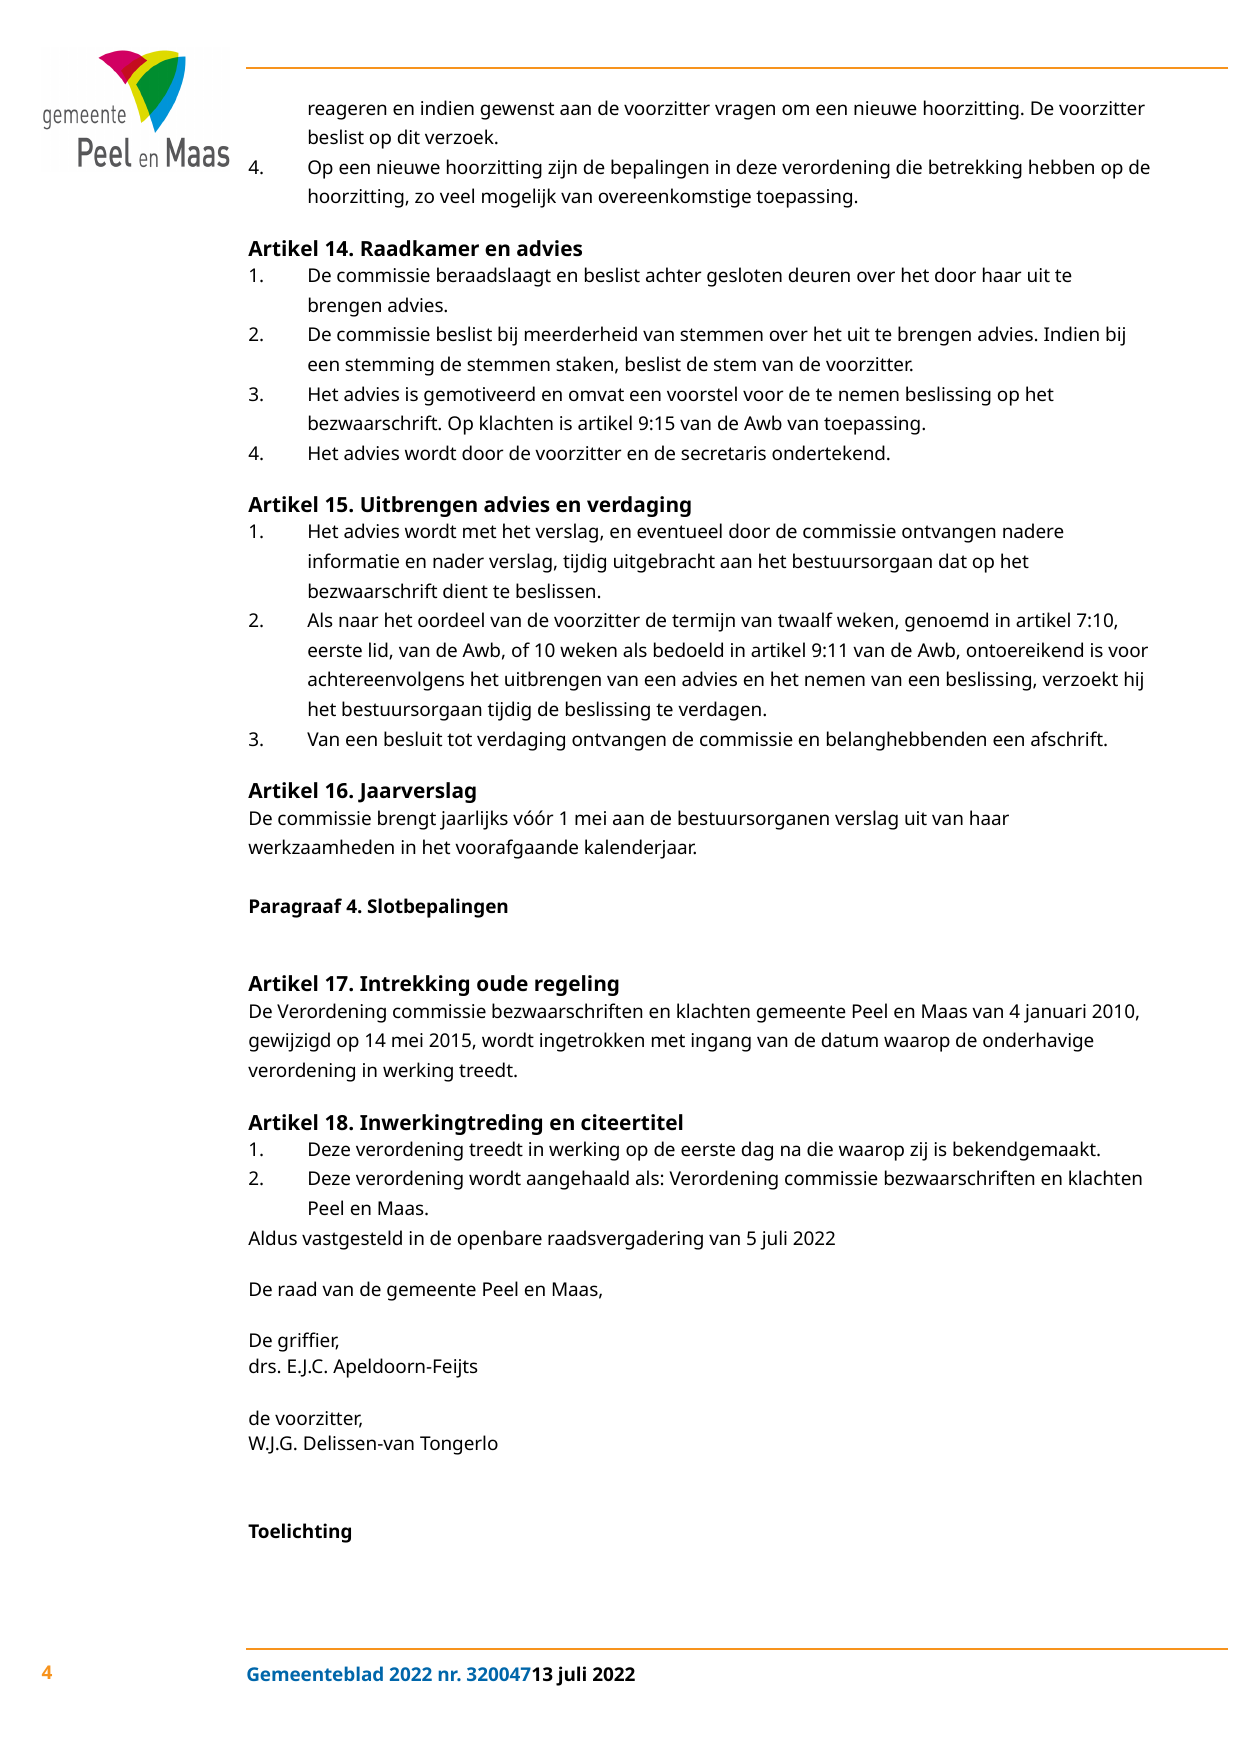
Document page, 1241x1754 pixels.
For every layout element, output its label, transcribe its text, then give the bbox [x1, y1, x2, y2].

text W.J.G. Delissen-van Tongerlo [248, 1431, 1152, 1456]
list Deze verordening wordt aangehaald als: Verordening commissie bezwaarschriften en klachten Peel en Maas. [248, 1166, 1152, 1221]
text Toelichting [248, 1508, 1152, 1547]
list Van een besluit tot verdaging ontvangen de commissie en belanghebbenden een afschrift. [248, 726, 1152, 752]
list Het advies is gemotiveerd en omvat een voorstel voor de te nemen beslissing op het bezwaarschrift. Op klachten is artikel 9:15 van de Awb van toepassing. [248, 381, 1152, 436]
text Artikel 18. Inwerkingtreding en citeertitel [248, 1108, 1152, 1136]
text Aldus vastgesteld in de openbare raadsvergadering van 5 juli 2022 [248, 1225, 1152, 1251]
list Op een nieuwe hoorzitting zijn de bepalingen in deze verordening die betrekking hebben op de hoorzitting, zo veel mogelijk van overeenkomstige toepassing. [248, 154, 1152, 209]
text De commissie brengt jaarlijks vóór 1 mei aan de bestuursorganen verslag uit van haar werkzaamheden in het voorafgaande kalenderjaar. [248, 805, 1152, 860]
text Paragraaf 4. Slotbepalingen [248, 893, 1152, 919]
text Artikel 17. Intrekking oude regeling [248, 969, 1152, 998]
list De commissie beslist bij meerderheid van stemmen over het uit te brengen advies. Indien bij een stemming de stemmen staken, beslist de stem van de voorzitter. [248, 322, 1152, 377]
list Deze verordening treedt in werking op de eerste dag na die waarop zij is bekendgemaakt. [248, 1136, 1152, 1162]
text De raad van de gemeente Peel en Maas, [248, 1276, 1152, 1302]
text Artikel 14. Raadkamer en advies [248, 234, 1152, 262]
list Als naar het oordeel van de voorzitter de termijn van twaalf weken, genoemd in artikel 7:10, eerste lid, van de Awb, of 10 weken als bedoeld in artikel 9:11 van de Awb, ontoereikend is voor achtereenvolgens het uitbrengen van een advies en het nemen van een beslissing, verzoekt hij het bestuursorgaan tijdig de beslissing te verdagen. [248, 607, 1152, 722]
picture [41, 47, 231, 172]
text de voorzitter, [248, 1405, 1152, 1431]
list Het advies wordt met het verslag, en eventueel door de commissie ontvangen nadere informatie en nader verslag, tijdig uitgebracht aan het bestuursorgaan dat op het bezwaarschrift dient te beslissen. [248, 519, 1152, 604]
text Artikel 16. Jaarverslag [248, 776, 1152, 805]
list De commissie beraadslaagt en beslist achter gesloten deuren over het door haar uit te brengen advies. [248, 262, 1152, 318]
text De griffier, [248, 1328, 1152, 1353]
list reageren en indien gewenst aan de voorzitter vragen om een nieuwe hoorzitting. De voorzitter beslist op dit verzoek. [248, 95, 1152, 150]
list Het advies wordt door de voorzitter en de secretaris ondertekend. [248, 440, 1152, 466]
text drs. E.J.C. Apeldoorn-Feijts [248, 1353, 1152, 1379]
text Artikel 15. Uitbrengen advies en verdaging [248, 490, 1152, 519]
text De Verordening commissie bezwaarschriften en klachten gemeente Peel en Maas van 4 januari 2010, gewijzigd op 14 mei 2015, wordt ingetrokken met ingang van de datum waarop de onderhavige verordening in werking treedt. [248, 998, 1152, 1083]
